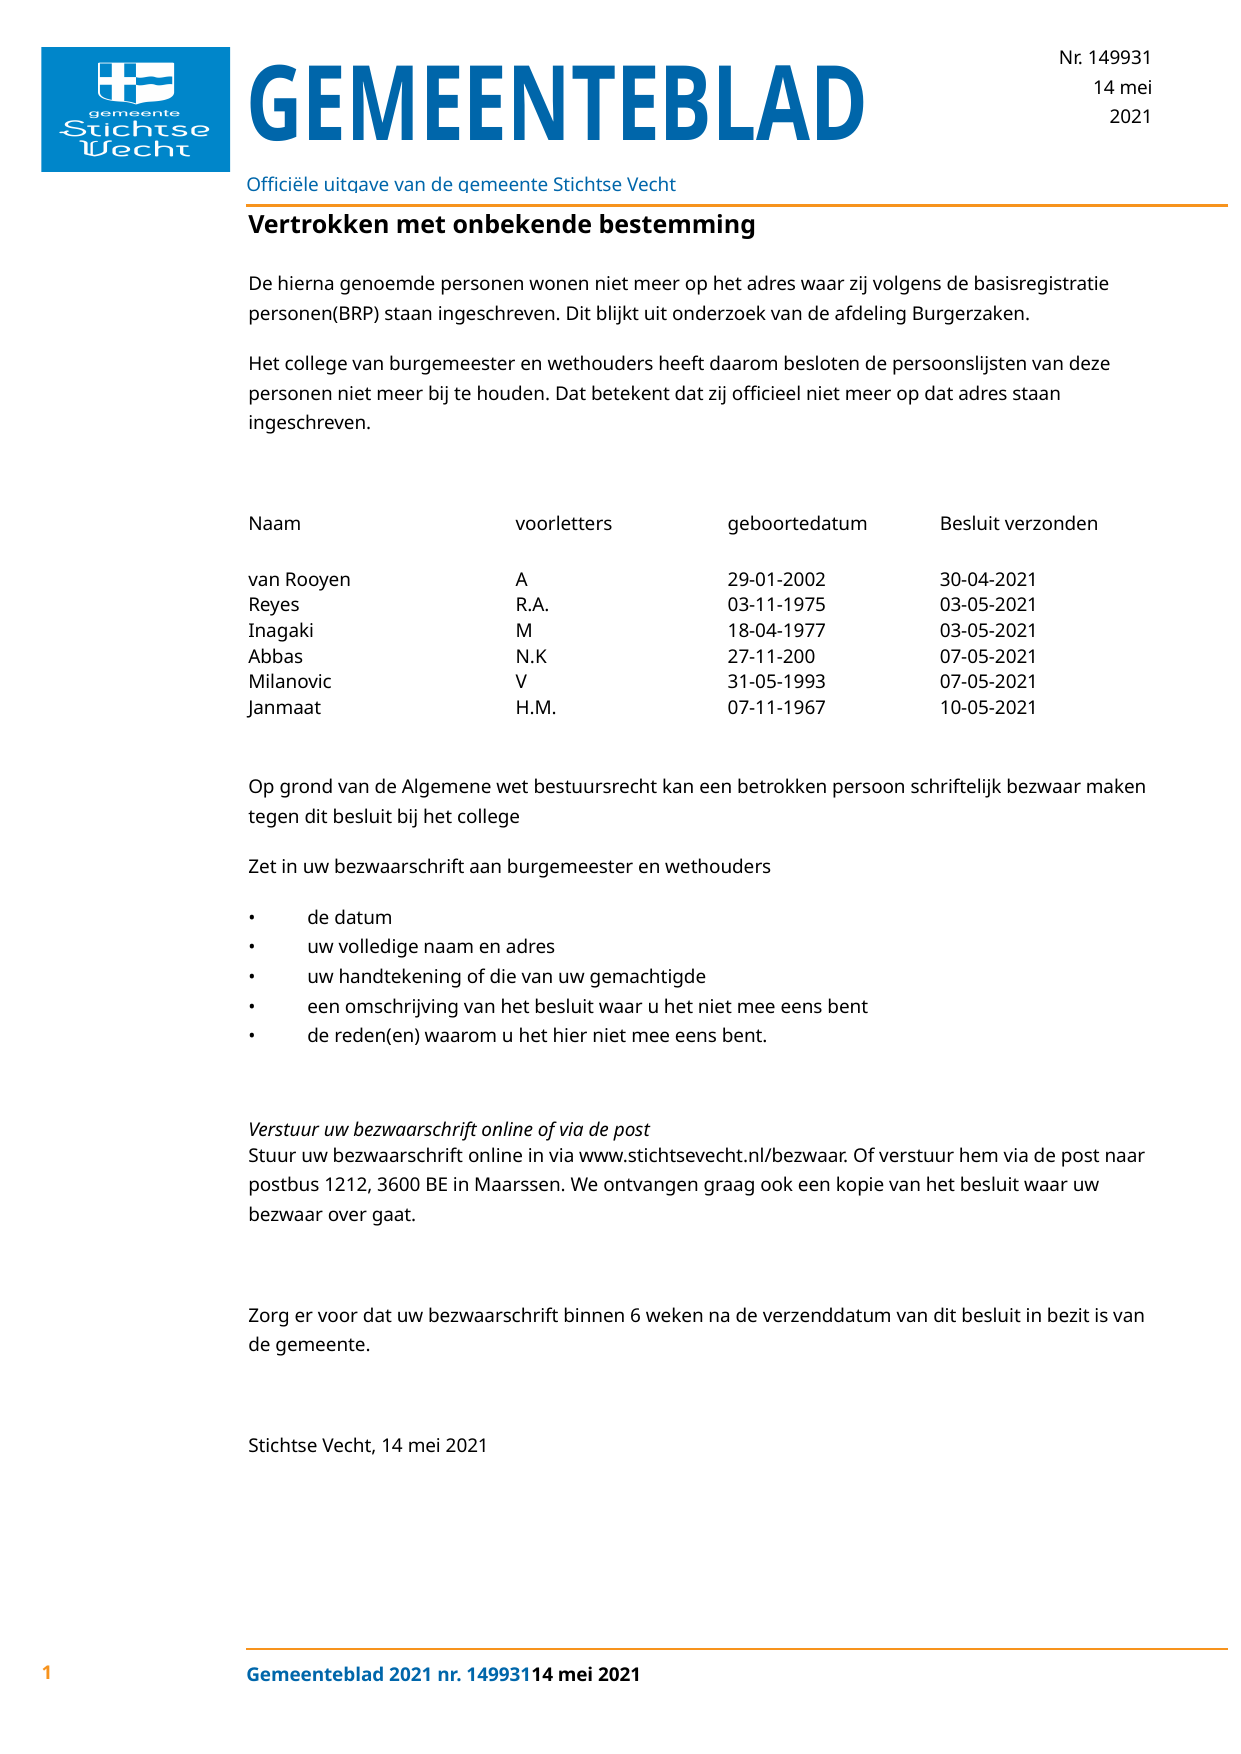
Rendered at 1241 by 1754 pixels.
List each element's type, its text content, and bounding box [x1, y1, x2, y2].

table_header Besluit verzonden [940, 510, 1152, 566]
text Stuur uw bezwaarschrift online in via www.stichtsevecht.nl/bezwaar. Of verstuur hem via de post naar postbus 1212, 3600 BE in Maarssen. We ontvangen graag ook een kopie van het besluit waar uw bezwaar over gaat. [248, 1142, 1152, 1227]
table_cell 31-05-1993 [728, 669, 939, 694]
table_cell 30-04-2021 [940, 566, 1152, 591]
table_cell 07-05-2021 [940, 643, 1152, 669]
table_cell 10-05-2021 [940, 694, 1152, 720]
table_cell 03-05-2021 [940, 591, 1152, 617]
text Verstuur uw bezwaarschrift online of via de post [248, 1116, 1152, 1142]
list een omschrijving van het besluit waar u het niet mee eens bent [248, 993, 1152, 1019]
table_header voorletters [515, 510, 727, 566]
table_cell H.M. [515, 694, 727, 720]
table_cell 07-05-2021 [940, 669, 1152, 694]
table_header Naam [248, 510, 515, 566]
text Zet in uw bezwaarschrift aan burgemeester en wethouders [248, 854, 1152, 879]
list de datum [248, 904, 1152, 930]
table_cell Inagaki [248, 617, 515, 643]
picture [137, 63, 174, 103]
text Stichtse Vecht, 14 mei 2021 [248, 1432, 1152, 1458]
table_cell M [515, 617, 727, 643]
table_cell 07-11-1967 [728, 694, 939, 720]
table_cell R.A. [515, 591, 727, 617]
text Het college van burgemeester en wethouders heeft daarom besloten de persoonslijsten van deze personen niet meer bij te houden. Dat betekent dat zij officieel niet meer op dat adres staan ingeschreven. [248, 350, 1152, 435]
table_cell 27-11-200 [728, 643, 939, 669]
list uw handtekening of die van uw gemachtigde [248, 963, 1152, 989]
table_cell 18-04-1977 [728, 617, 939, 643]
table_header geboortedatum [728, 510, 939, 566]
list de reden(en) waarom u het hier niet mee eens bent. [248, 1022, 1152, 1048]
table_cell 03-05-2021 [940, 617, 1152, 643]
table_cell A [515, 566, 727, 591]
table_cell 03-11-1975 [728, 591, 939, 617]
table_cell Abbas [248, 643, 515, 669]
table_cell Janmaat [248, 694, 515, 720]
picture [99, 63, 135, 101]
table_cell N.K [515, 643, 727, 669]
text Vertrokken met onbekende bestemming [248, 207, 1152, 241]
table_cell Milanovic [248, 669, 515, 694]
text De hierna genoemde personen wonen niet meer op het adres waar zij volgens de basisregistratie personen(BRP) staan ingeschreven. Dit blijkt uit onderzoek van de afdeling Burgerzaken. [248, 270, 1152, 326]
list uw volledige naam en adres [248, 934, 1152, 959]
text Zorg er voor dat uw bezwaarschrift binnen 6 weken na de verzenddatum van dit besluit in bezit is van de gemeente. [248, 1302, 1152, 1357]
table_cell 29-01-2002 [728, 566, 939, 591]
table_cell van Rooyen [248, 566, 515, 591]
table_cell V [515, 669, 727, 694]
text Op grond van de Algemene wet bestuursrecht kan een betrokken persoon schriftelijk bezwaar maken tegen dit besluit bij het college [248, 774, 1152, 829]
table_cell Reyes [248, 591, 515, 617]
